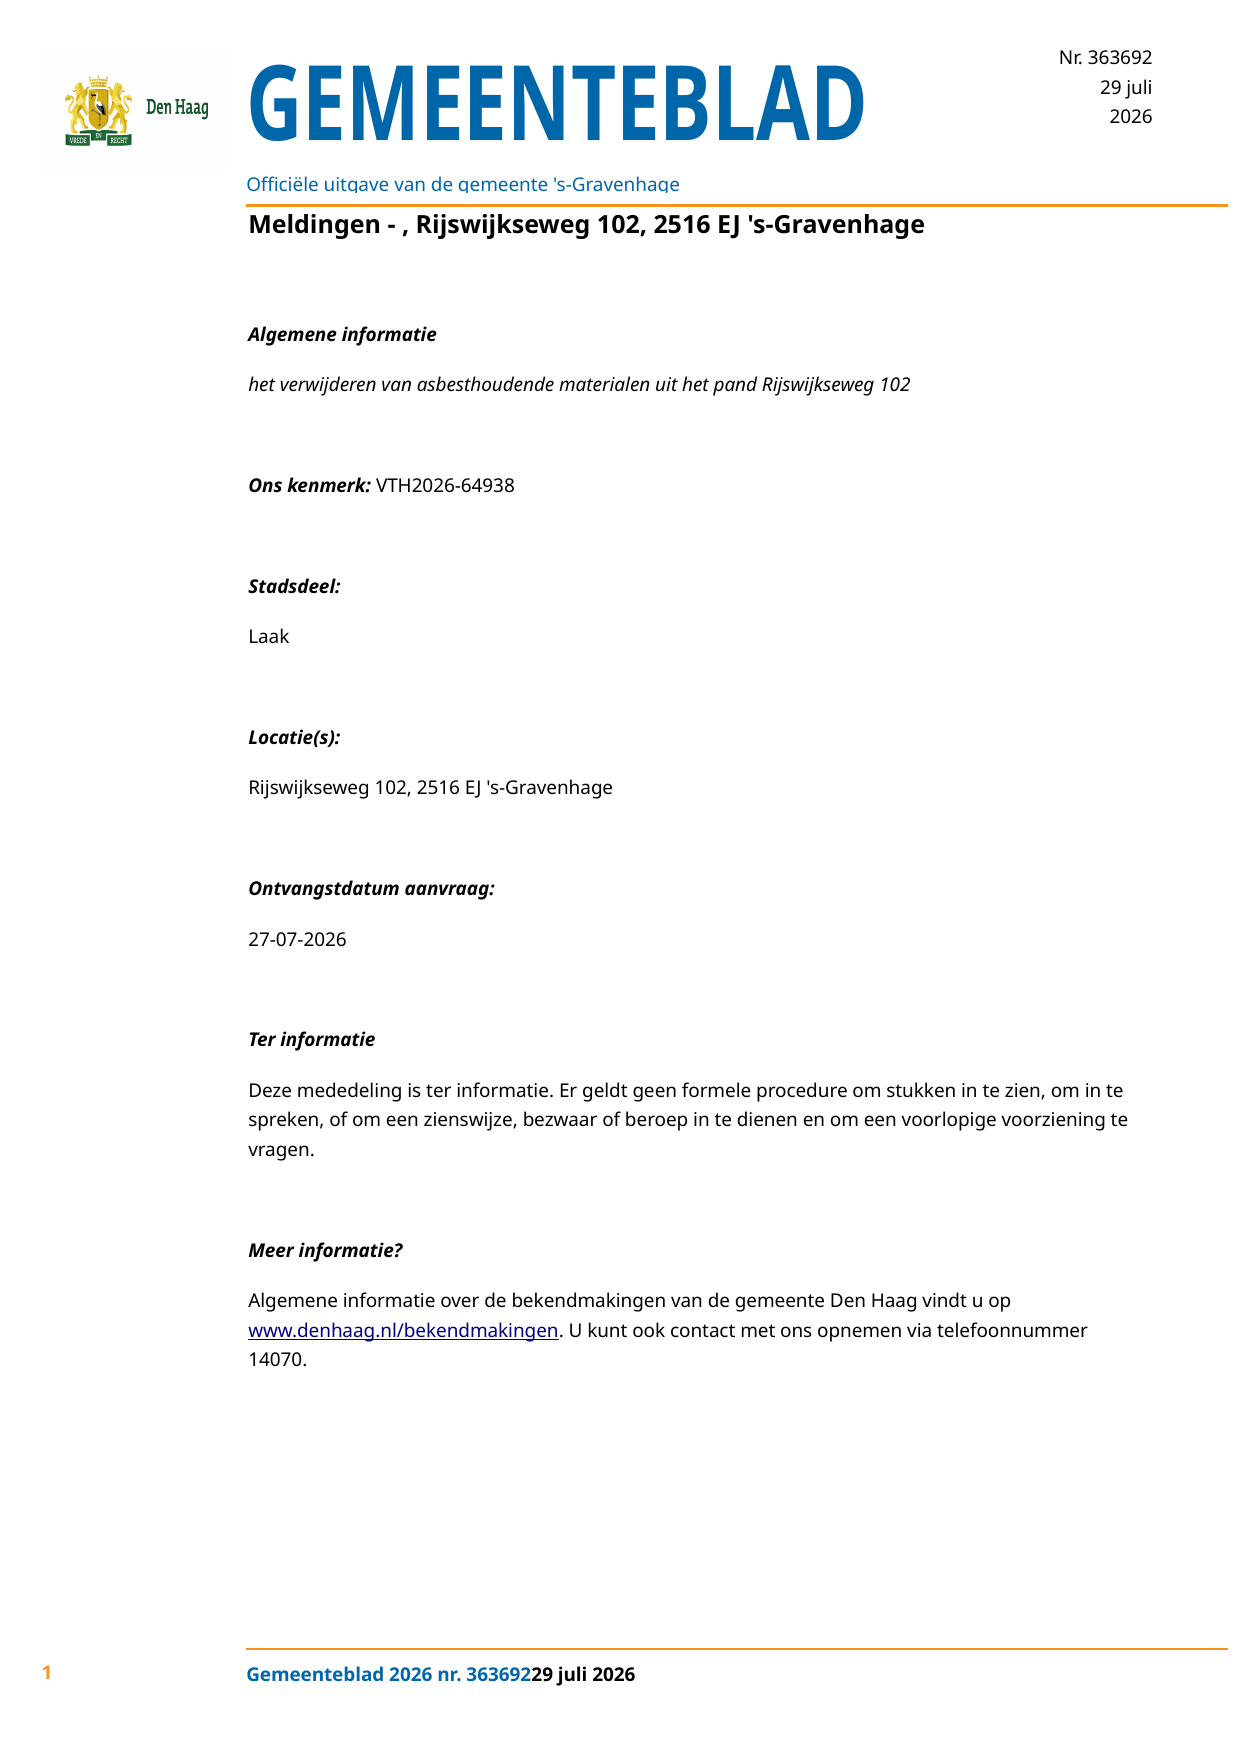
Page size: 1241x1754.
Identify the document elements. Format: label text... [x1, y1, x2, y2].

text Laak [248, 623, 1152, 649]
text het verwijderen van asbesthoudende materialen uit het pand Rijswijkseweg 102 [248, 371, 1152, 397]
text Ontvangstdatum aanvraag: [248, 875, 1152, 901]
text Ons kenmerk: VTH2026-64938 [248, 472, 1152, 498]
text Rijswijkseweg 102, 2516 EJ 's-Gravenhage [248, 774, 1152, 800]
text 27-07-2026 [248, 926, 1152, 951]
text Deze mededeling is ter informatie. Er geldt geen formele procedure om stukken in te zien, om in te spreken, of om een zienswijze, bezwaar of beroep in te dienen en om een voorlopige voorziening te vragen. [248, 1077, 1152, 1162]
text Meer informatie? [248, 1237, 1152, 1263]
text Locatie(s): [248, 724, 1152, 750]
text Algemene informatie [248, 321, 1152, 346]
text Ter informatie [248, 1027, 1152, 1052]
text Algemene informatie over de bekendmakingen van de gemeente Den Haag vindt u op www.denhaag.nl/bekendmakingen. U kunt ook contact met ons opnemen via telefoonnummer 14070. [248, 1287, 1152, 1372]
text Meldingen - , Rijswijkseweg 102, 2516 EJ 's-Gravenhage [248, 207, 1152, 241]
text Stadsdeel: [248, 573, 1152, 598]
picture [41, 47, 231, 172]
